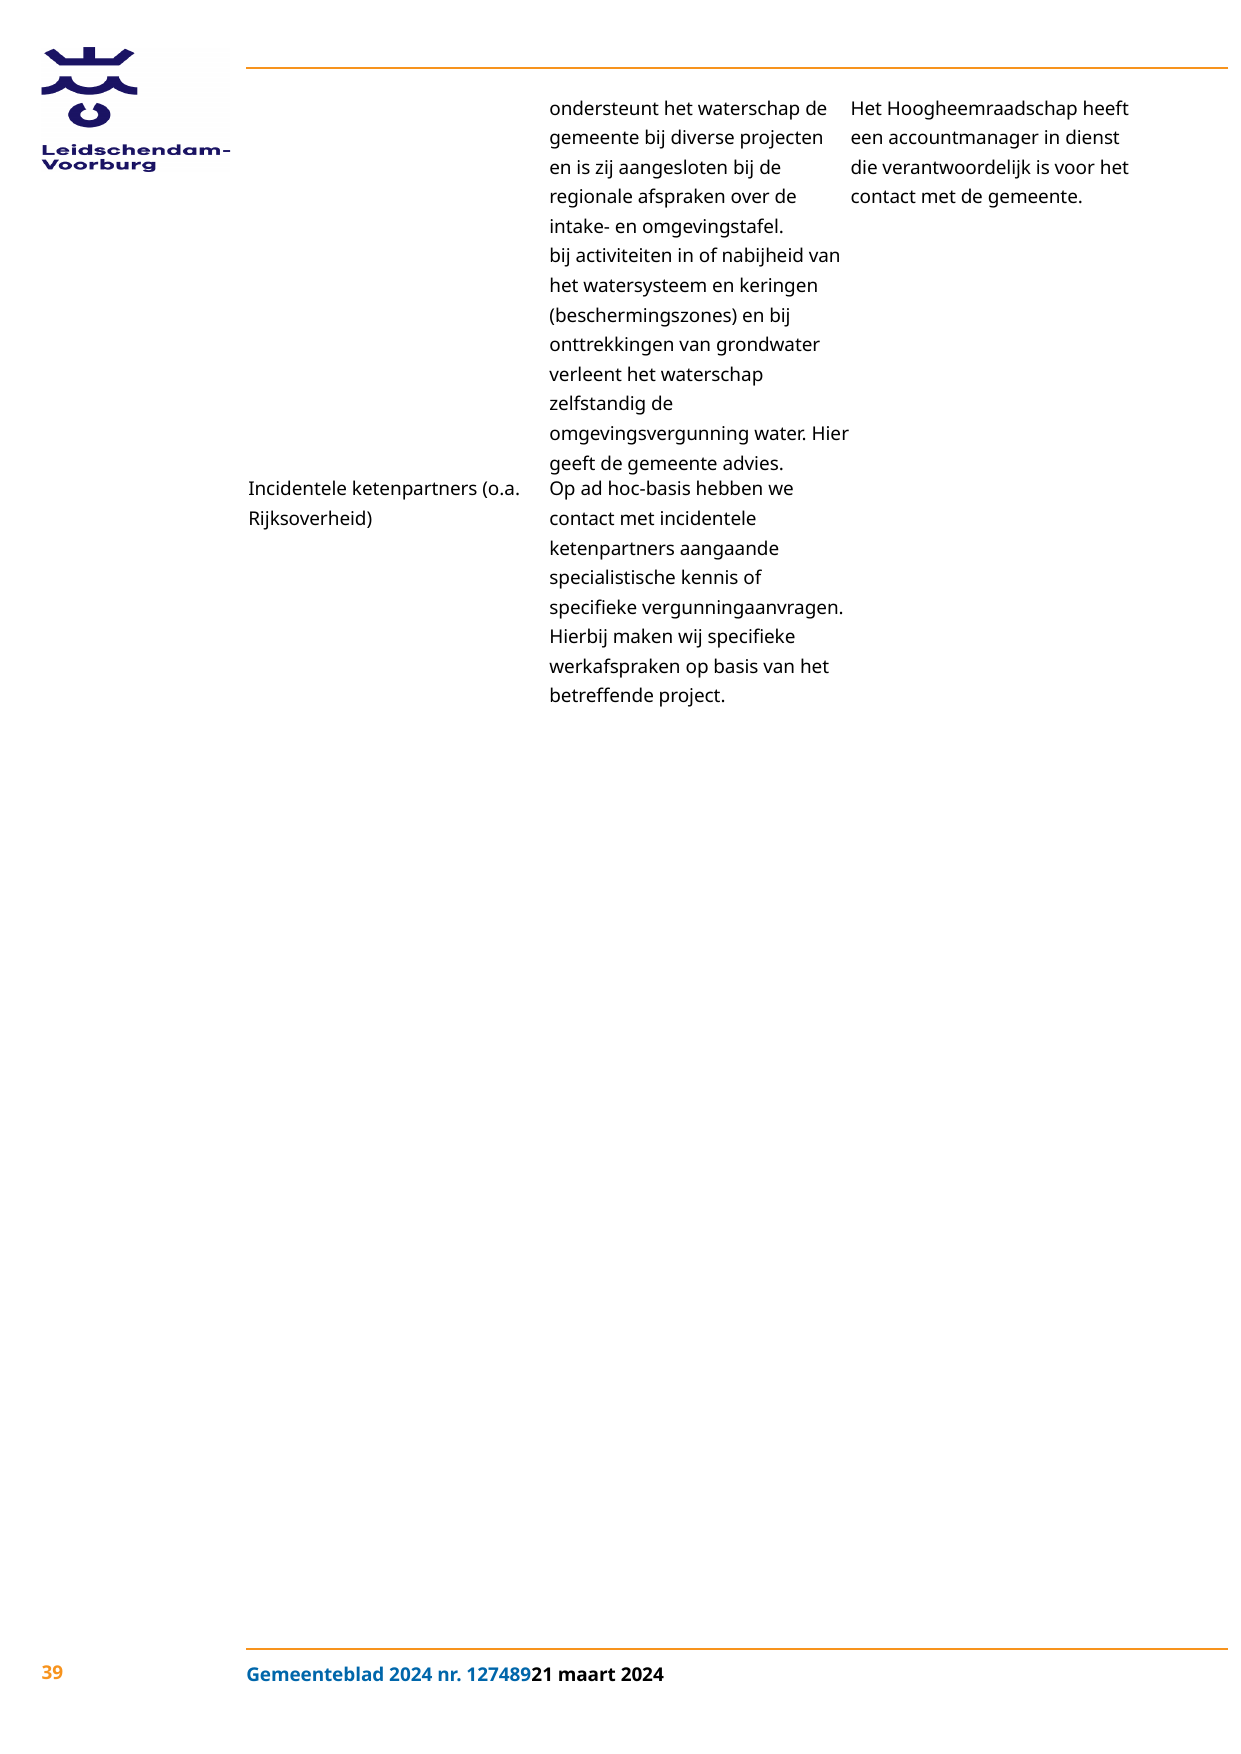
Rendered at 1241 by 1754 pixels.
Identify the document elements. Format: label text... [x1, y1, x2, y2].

picture [41, 47, 231, 172]
table_cell Op ad hoc-basis hebben we contact met incidentele ketenpartners aangaande specialistische kennis of specifieke vergunningaanvragen. Hierbij maken wij specifieke werkafspraken op basis van het betreffende project. [549, 476, 850, 708]
table_cell Incidentele ketenpartners (o.a. Rijksoverheid) [248, 476, 549, 708]
table_cell ondersteunt het waterschap de gemeente bij diverse projecten en is zij aangesloten bij de regionale afspraken over de intake- en omgevingstafel. bij activiteiten in of nabijheid van het watersysteem en keringen (beschermingszones) en bij onttrekkingen van grondwater verleent het waterschap zelfstandig de omgevingsvergunning water. Hier geeft de gemeente advies. [549, 95, 850, 476]
table_cell [248, 95, 549, 476]
table_cell Het Hoogheemraadschap heeft een accountmanager in dienst die verantwoordelijk is voor het contact met de gemeente. [850, 95, 1152, 476]
table_cell [850, 476, 1152, 708]
